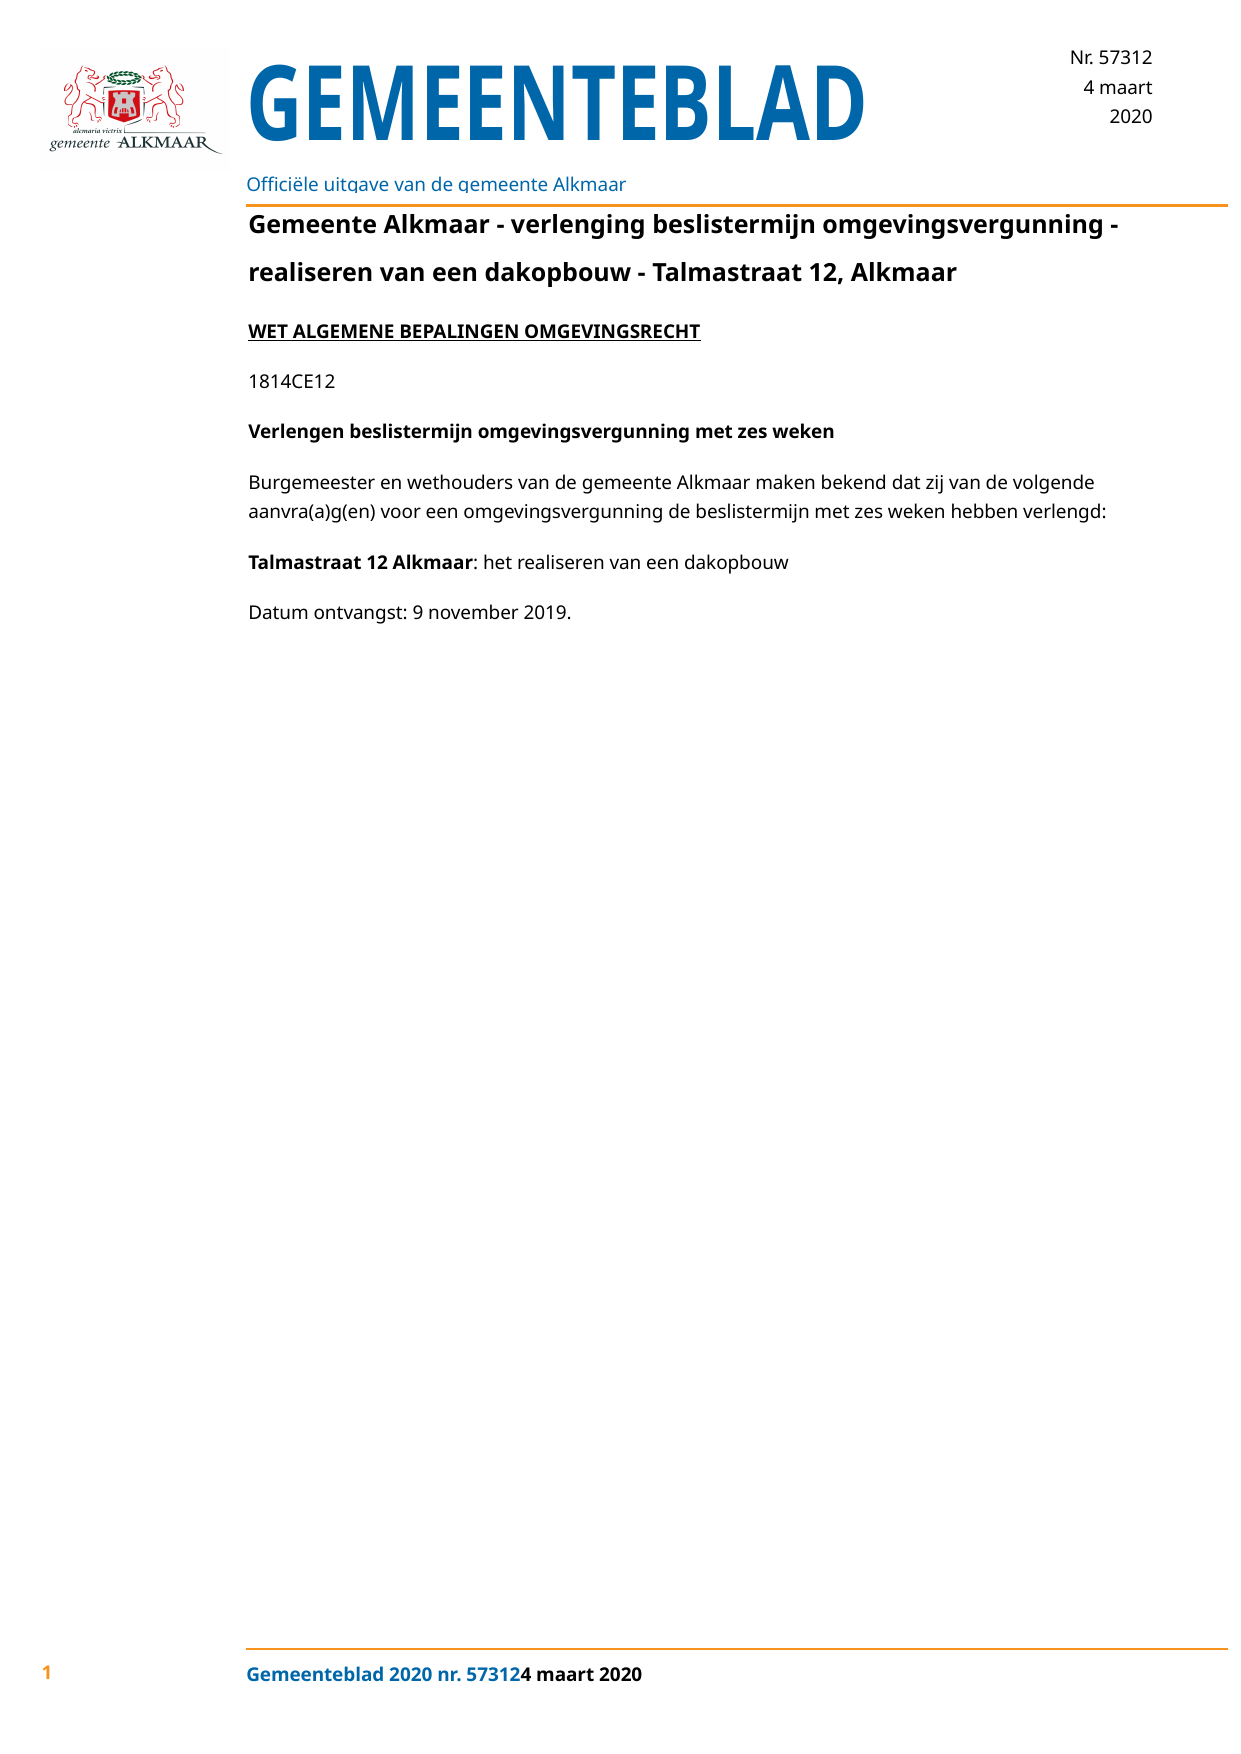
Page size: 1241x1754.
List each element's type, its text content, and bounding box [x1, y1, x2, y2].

text Talmastraat 12 Alkmaar: het realiseren van een dakopbouw [248, 549, 1152, 575]
text Verlengen beslistermijn omgevingsvergunning met zes weken [248, 419, 1152, 444]
text Burgemeester en wethouders van de gemeente Alkmaar maken bekend dat zij van de volgende aanvra(a)g(en) voor een omgevingsvergunning de beslistermijn met zes weken hebben verlengd: [248, 469, 1152, 524]
text Datum ontvangst: 9 november 2019. [248, 599, 1152, 625]
text 1814CE12 [248, 368, 1152, 394]
picture [41, 47, 231, 172]
text Gemeente Alkmaar - verlenging beslistermijn omgevingsvergunning - realiseren van een dakopbouw - Talmastraat 12, Alkmaar [248, 207, 1152, 288]
text WET ALGEMENE BEPALINGEN OMGEVINGSRECHT [248, 318, 1152, 344]
